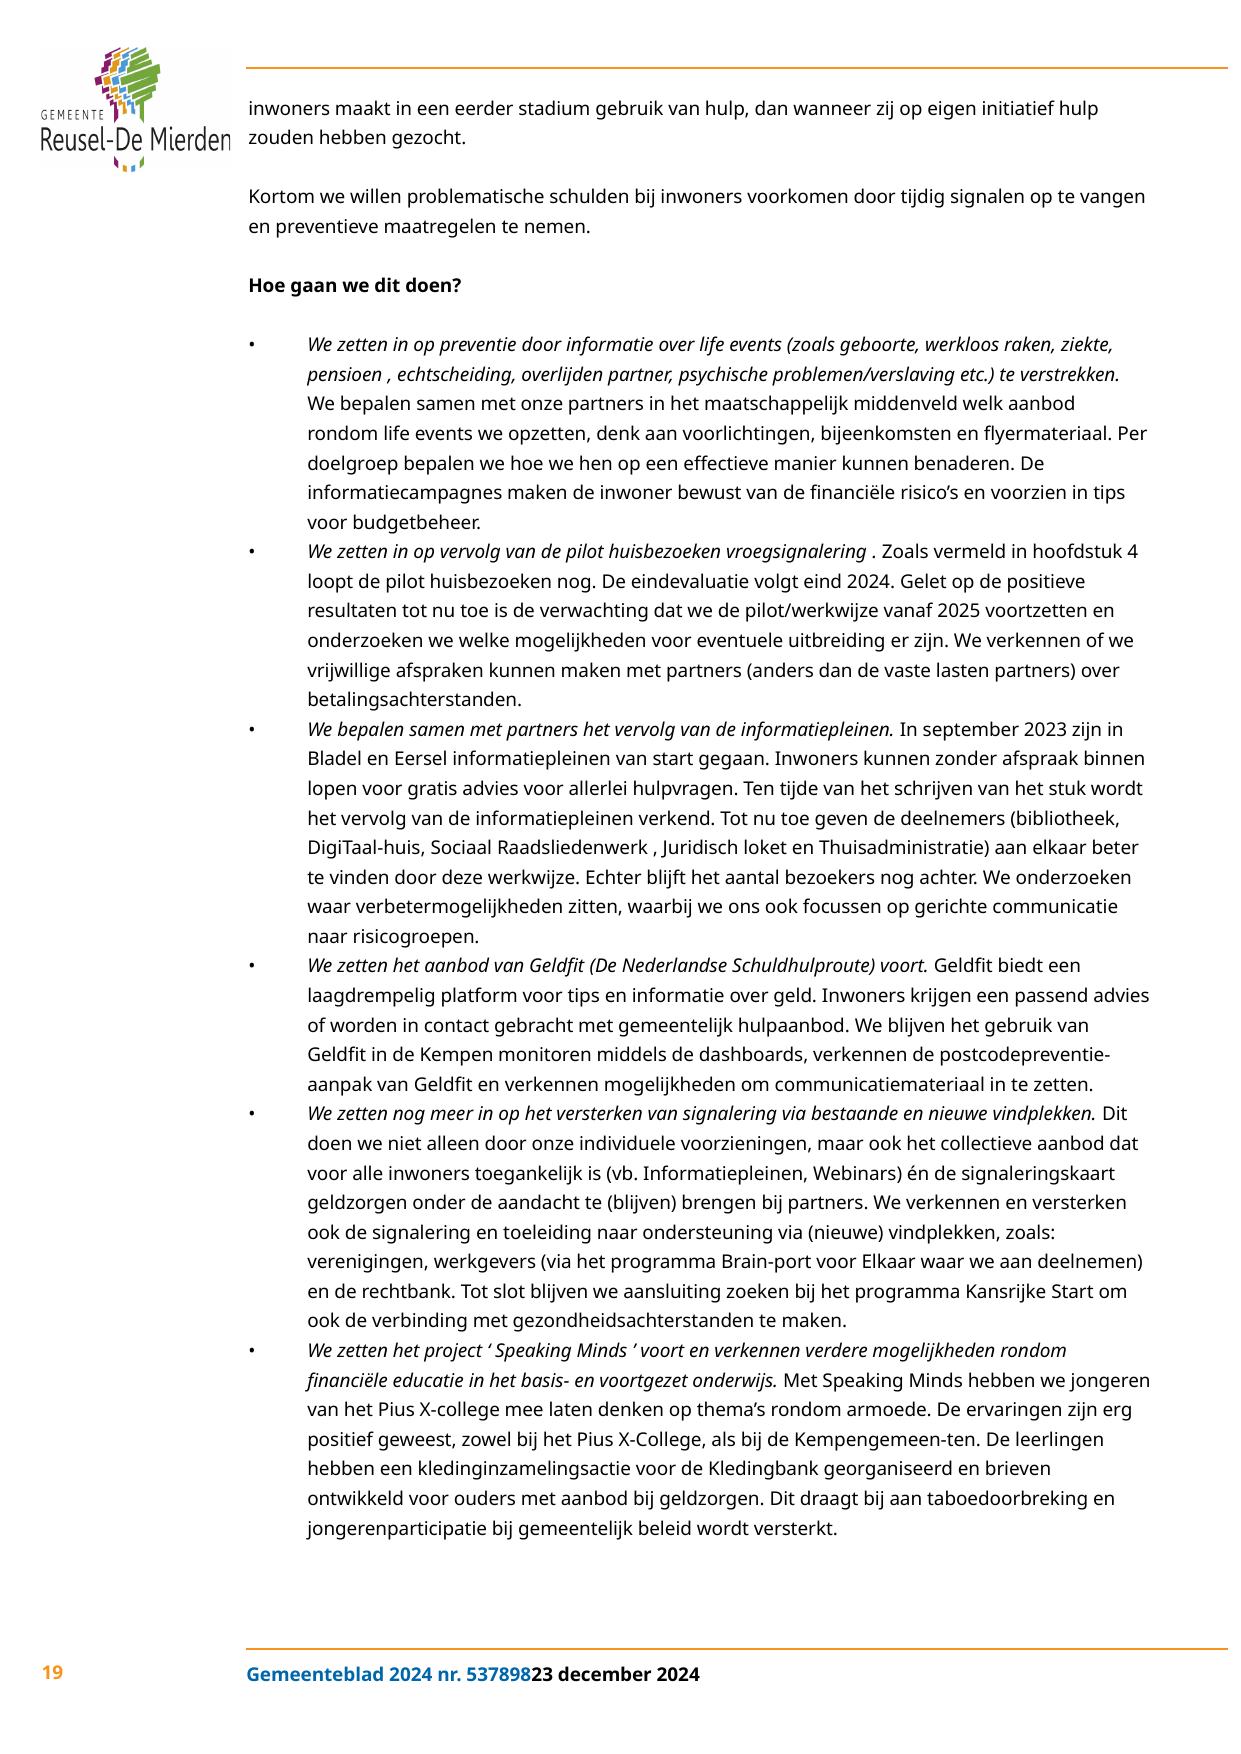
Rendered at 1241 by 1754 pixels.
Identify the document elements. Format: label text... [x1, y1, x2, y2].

list We bepalen samen met partners het vervolg van de informatiepleinen. In september 2023 zijn in Bladel en Eersel informatiepleinen van start gegaan. Inwoners kunnen zonder afspraak binnen lopen voor gratis advies voor allerlei hulpvragen. Ten tijde van het schrijven van het stuk wordt het vervolg van de informatiepleinen verkend. Tot nu toe geven de deelnemers (bibliotheek, DigiTaal-huis, Sociaal Raadsliedenwerk , Juridisch loket en Thuisadministratie) aan elkaar beter te vinden door deze werkwijze. Echter blijft het aantal bezoekers nog achter. We onderzoeken waar verbetermogelijkheden zitten, waarbij we ons ook focussen op gerichte communicatie naar risicogroepen. [248, 716, 1152, 949]
list We zetten het project ‘ Speaking Minds ’ voort en verkennen verdere mogelijkheden rondom financiële educatie in het basis- en voortgezet onderwijs. Met Speaking Minds hebben we jongeren van het Pius X-college mee laten denken op thema’s rondom armoede. De ervaringen zijn erg positief geweest, zowel bij het Pius X-College, als bij de Kempengemeen-ten. De leerlingen hebben een kledinginzamelingsactie voor de Kledingbank georganiseerd en brieven ontwikkeld voor ouders met aanbod bij geldzorgen. Dit draagt bij aan taboedoorbreking en jongerenparticipatie bij gemeentelijk beleid wordt versterkt. [248, 1337, 1152, 1541]
text Hoe gaan we dit doen? [248, 272, 1152, 298]
text inwoners maakt in een eerder stadium gebruik van hulp, dan wanneer zij op eigen initiatief hulp zouden hebben gezocht. [248, 95, 1152, 150]
list We zetten nog meer in op het versterken van signalering via bestaande en nieuwe vindplekken. Dit doen we niet alleen door onze individuele voorzieningen, maar ook het collectieve aanbod dat voor alle inwoners toegankelijk is (vb. Informatiepleinen, Webinars) én de signaleringskaart geldzorgen onder de aandacht te (blijven) brengen bij partners. We verkennen en versterken ook de signalering en toeleiding naar ondersteuning via (nieuwe) vindplekken, zoals: verenigingen, werkgevers (via het programma Brain-port voor Elkaar waar we aan deelnemen) en de rechtbank. Tot slot blijven we aansluiting zoeken bij het programma Kansrijke Start om ook de verbinding met gezondheidsachterstanden te maken. [248, 1101, 1152, 1333]
text Kortom we willen problematische schulden bij inwoners voorkomen door tijdig signalen op te vangen en preventieve maatregelen te nemen. [248, 183, 1152, 239]
list We zetten in op preventie door informatie over life events (zoals geboorte, werkloos raken, ziekte, pensioen , echtscheiding, overlijden partner, psychische problemen/verslaving etc.) te verstrekken. We bepalen samen met onze partners in het maatschappelijk middenveld welk aanbod rondom life events we opzetten, denk aan voorlichtingen, bijeenkomsten en flyermateriaal. Per doelgroep bepalen we hoe we hen op een effectieve manier kunnen benaderen. De informatiecampagnes maken de inwoner bewust van de financiële risico’s en voorzien in tips voor budgetbeheer. [248, 331, 1152, 535]
list We zetten het aanbod van Geldfit (De Nederlandse Schuldhulproute) voort. Geldfit biedt een laagdrempelig platform voor tips en informatie over geld. Inwoners krijgen een passend advies of worden in contact gebracht met gemeentelijk hulpaanbod. We blijven het gebruik van Geldfit in de Kempen monitoren middels de dashboards, verkennen de postcodepreventie-aanpak van Geldfit en verkennen mogelijkheden om communicatiemateriaal in te zetten. [248, 953, 1152, 1097]
list We zetten in op vervolg van de pilot huisbezoeken vroegsignalering . Zoals vermeld in hoofdstuk 4 loopt de pilot huisbezoeken nog. De eindevaluatie volgt eind 2024. Gelet op de positieve resultaten tot nu toe is de verwachting dat we de pilot/werkwijze vanaf 2025 voortzetten en onderzoeken we welke mogelijkheden voor eventuele uitbreiding er zijn. We verkennen of we vrijwillige afspraken kunnen maken met partners (anders dan de vaste lasten partners) over betalingsachterstanden. [248, 538, 1152, 712]
picture [41, 47, 231, 172]
